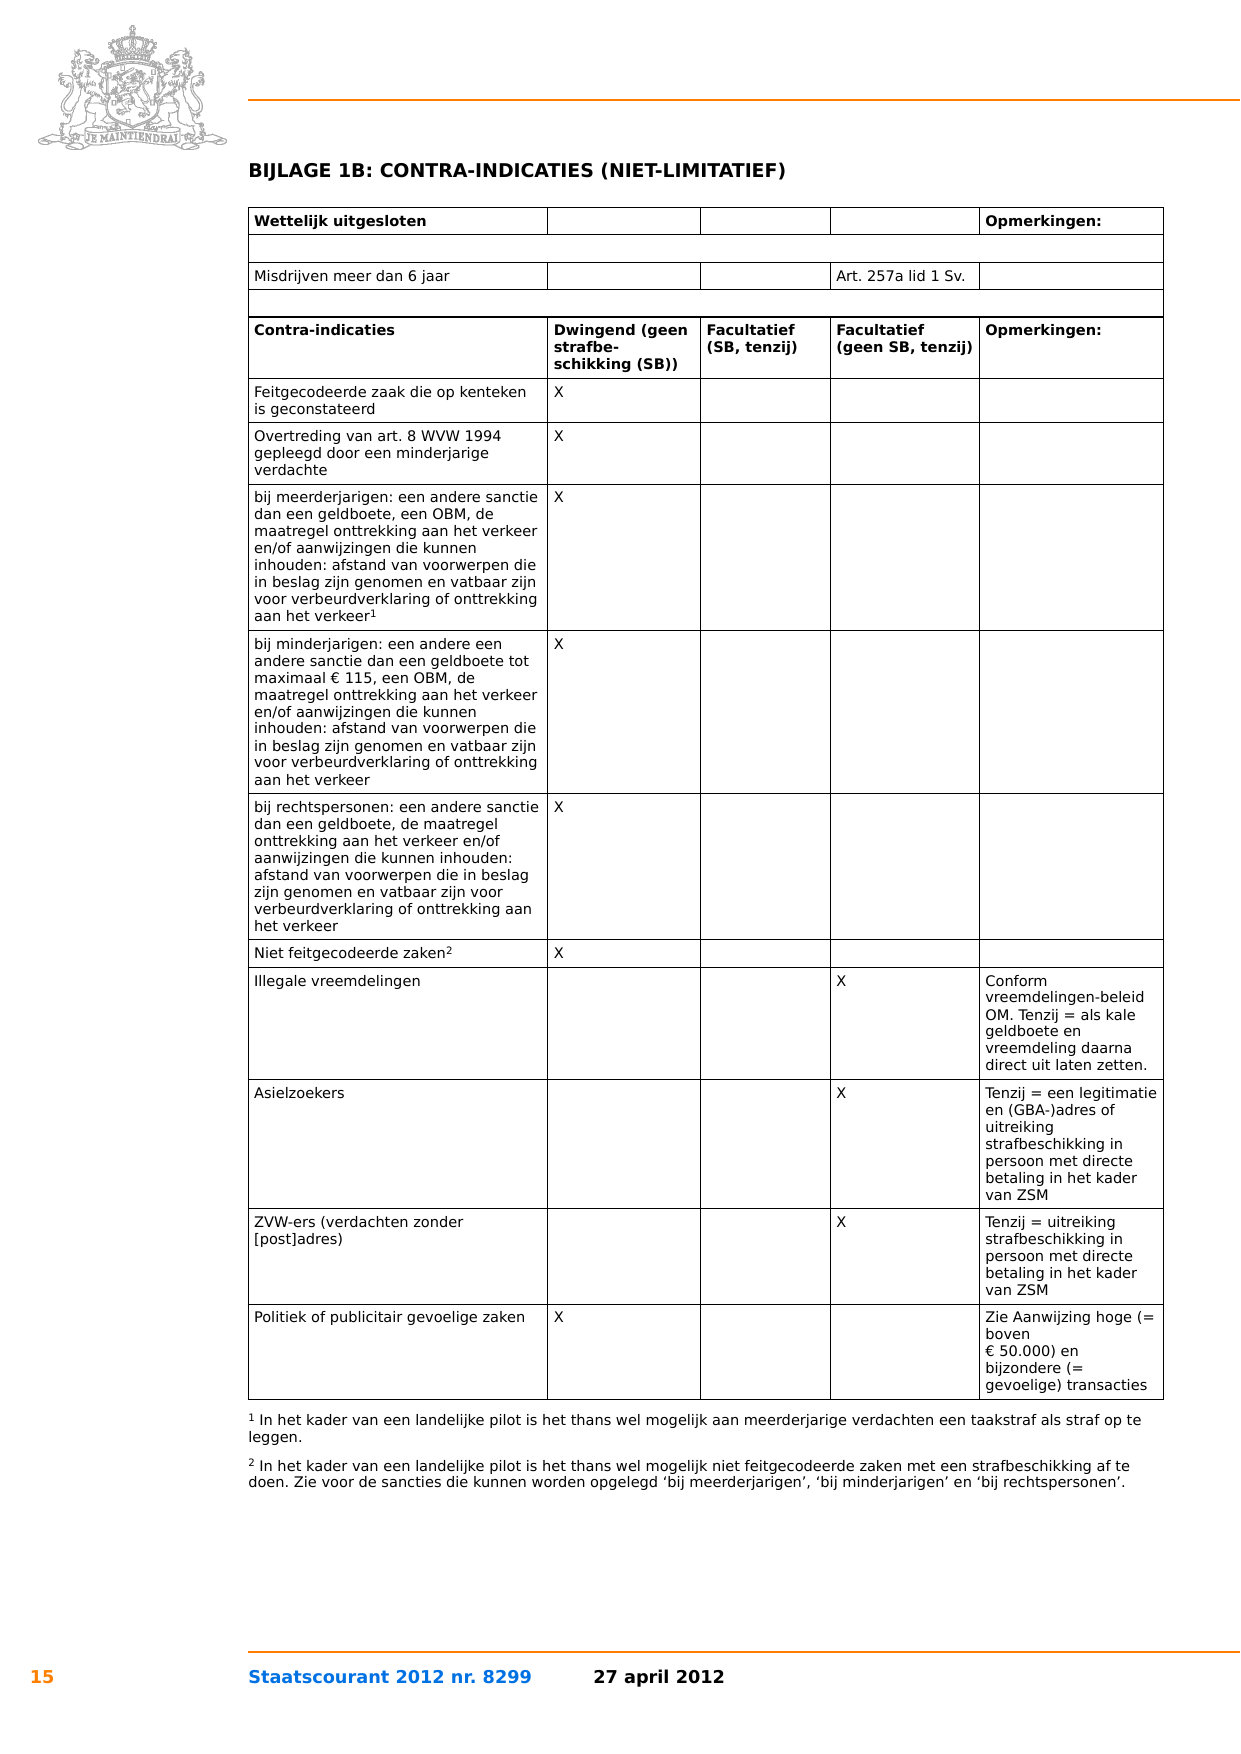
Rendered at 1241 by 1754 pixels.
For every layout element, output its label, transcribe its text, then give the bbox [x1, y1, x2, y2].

table_cell [701, 379, 830, 422]
table_cell X [548, 794, 700, 939]
table_cell [701, 423, 830, 483]
table_cell [831, 423, 979, 483]
table_cell bij meerderjarigen: een andere sanctie dan een geldboete, een OBM, de maatregel onttrekking aan het verkeer en/of aanwijzingen die kunnen inhouden: afstand van voorwerpen die in beslag zijn genomen en vatbaar zijn voor verbeurdverklaring of onttrekking aan het verkeer1 [249, 485, 547, 630]
table_cell [701, 968, 830, 1079]
table_cell Opmerkingen: [980, 318, 1163, 378]
table_cell Niet feitgecodeerde zaken2 [249, 940, 547, 967]
table_cell Facultatief (geen SB, tenzij) [831, 318, 979, 378]
table_cell Tenzij = uitreiking strafbeschikking in persoon met directe betaling in het kader van ZSM [980, 1209, 1163, 1303]
table_cell [831, 379, 979, 422]
table_header [548, 208, 700, 234]
table_cell [548, 1209, 700, 1303]
table_cell [548, 968, 700, 1079]
table_cell [831, 485, 979, 630]
table_cell [701, 631, 830, 793]
table_cell X [548, 940, 700, 967]
table_cell X [548, 379, 700, 422]
table_cell [980, 485, 1163, 630]
table_header Wettelijk uitgesloten [249, 208, 547, 234]
table_cell [701, 1080, 830, 1208]
table_cell X [548, 631, 700, 793]
table_cell [831, 631, 979, 793]
table_cell Facultatief (SB, tenzij) [701, 318, 830, 378]
subtitle BIJLAGE 1B: CONTRA-INDICATIES (NIET-LIMITATIEF) [248, 160, 1163, 182]
table_cell bij minderjarigen: een andere een andere sanctie dan een geldboete tot maximaal € 115, een OBM, de maatregel onttrekking aan het verkeer en/of aanwijzingen die kunnen inhouden: afstand van voorwerpen die in beslag zijn genomen en vatbaar zijn voor verbeurdverklaring of onttrekking aan het verkeer [249, 631, 547, 793]
table_cell 1 In het kader van een landelijke pilot is het thans wel mogelijk aan meerderjarige verdachten een taakstraf als straf op te leggen. 2 In het kader van een landelijke pilot is het thans wel mogelijk niet feitgecodeerde zaken met een strafbeschikking af te doen. Zie voor de sancties die kunnen worden opgelegd ‘bij meerderjarigen’, ‘bij minderjarigen’ en ‘bij rechtspersonen’. [248, 1400, 1163, 1491]
table_cell X [548, 485, 700, 630]
table_cell [701, 794, 830, 939]
table_cell X [548, 1305, 700, 1399]
table_cell X [831, 968, 979, 1079]
table_cell [701, 485, 830, 630]
table_cell X [831, 1080, 979, 1208]
table_cell [980, 263, 1163, 289]
table_header Opmerkingen: [980, 208, 1163, 234]
table_cell Illegale vreemdelingen [249, 968, 547, 1079]
table_cell [701, 940, 830, 967]
table_cell Feitgecodeerde zaak die op kenteken is geconstateerd [249, 379, 547, 422]
table_cell Asielzoekers [249, 1080, 547, 1208]
table_cell bij rechtspersonen: een andere sanctie dan een geldboete, de maatregel onttrekking aan het verkeer en/of aanwijzingen die kunnen inhouden: afstand van voorwerpen die in beslag zijn genomen en vatbaar zijn voor verbeurdverklaring of onttrekking aan het verkeer [249, 794, 547, 939]
table_cell Conform vreemdelingen-beleid OM. Tenzij = als kale geldboete en vreemdeling daarna direct uit laten zetten. [980, 968, 1163, 1079]
table_cell [701, 1305, 830, 1399]
table_cell [831, 940, 979, 967]
table_cell [701, 1209, 830, 1303]
table_cell ZVW-ers (verdachten zonder [post]adres) [249, 1209, 547, 1303]
table_header [831, 208, 979, 234]
table_cell Contra-indicaties [249, 318, 547, 378]
table_cell [548, 1080, 700, 1208]
table_cell [980, 379, 1163, 422]
table_cell [980, 794, 1163, 939]
table_cell [980, 631, 1163, 793]
table_cell Overtreding van art. 8 WVW 1994 gepleegd door een minderjarige verdachte [249, 423, 547, 483]
table_cell [980, 423, 1163, 483]
table_cell Zie Aanwijzing hoge (= boven € 50.000) en bijzondere (= gevoelige) transacties [980, 1305, 1163, 1399]
table_cell [249, 235, 1163, 262]
table_cell X [548, 423, 700, 483]
table_cell [548, 263, 700, 289]
table_cell [980, 940, 1163, 967]
table_cell Tenzij = een legitimatie en (GBA-)adres of uitreiking strafbeschikking in persoon met directe betaling in het kader van ZSM [980, 1080, 1163, 1208]
table_cell [249, 290, 1163, 316]
table_cell [701, 263, 830, 289]
table_header [701, 208, 830, 234]
table_cell Politiek of publicitair gevoelige zaken [249, 1305, 547, 1399]
table_cell [831, 794, 979, 939]
table_cell Art. 257a lid 1 Sv. [831, 263, 979, 289]
table_cell Dwingend (geen strafbe-schikking (SB)) [548, 318, 700, 378]
table_cell X [831, 1209, 979, 1303]
picture [38, 25, 227, 150]
table_cell [831, 1305, 979, 1399]
table_cell Misdrijven meer dan 6 jaar [249, 263, 547, 289]
